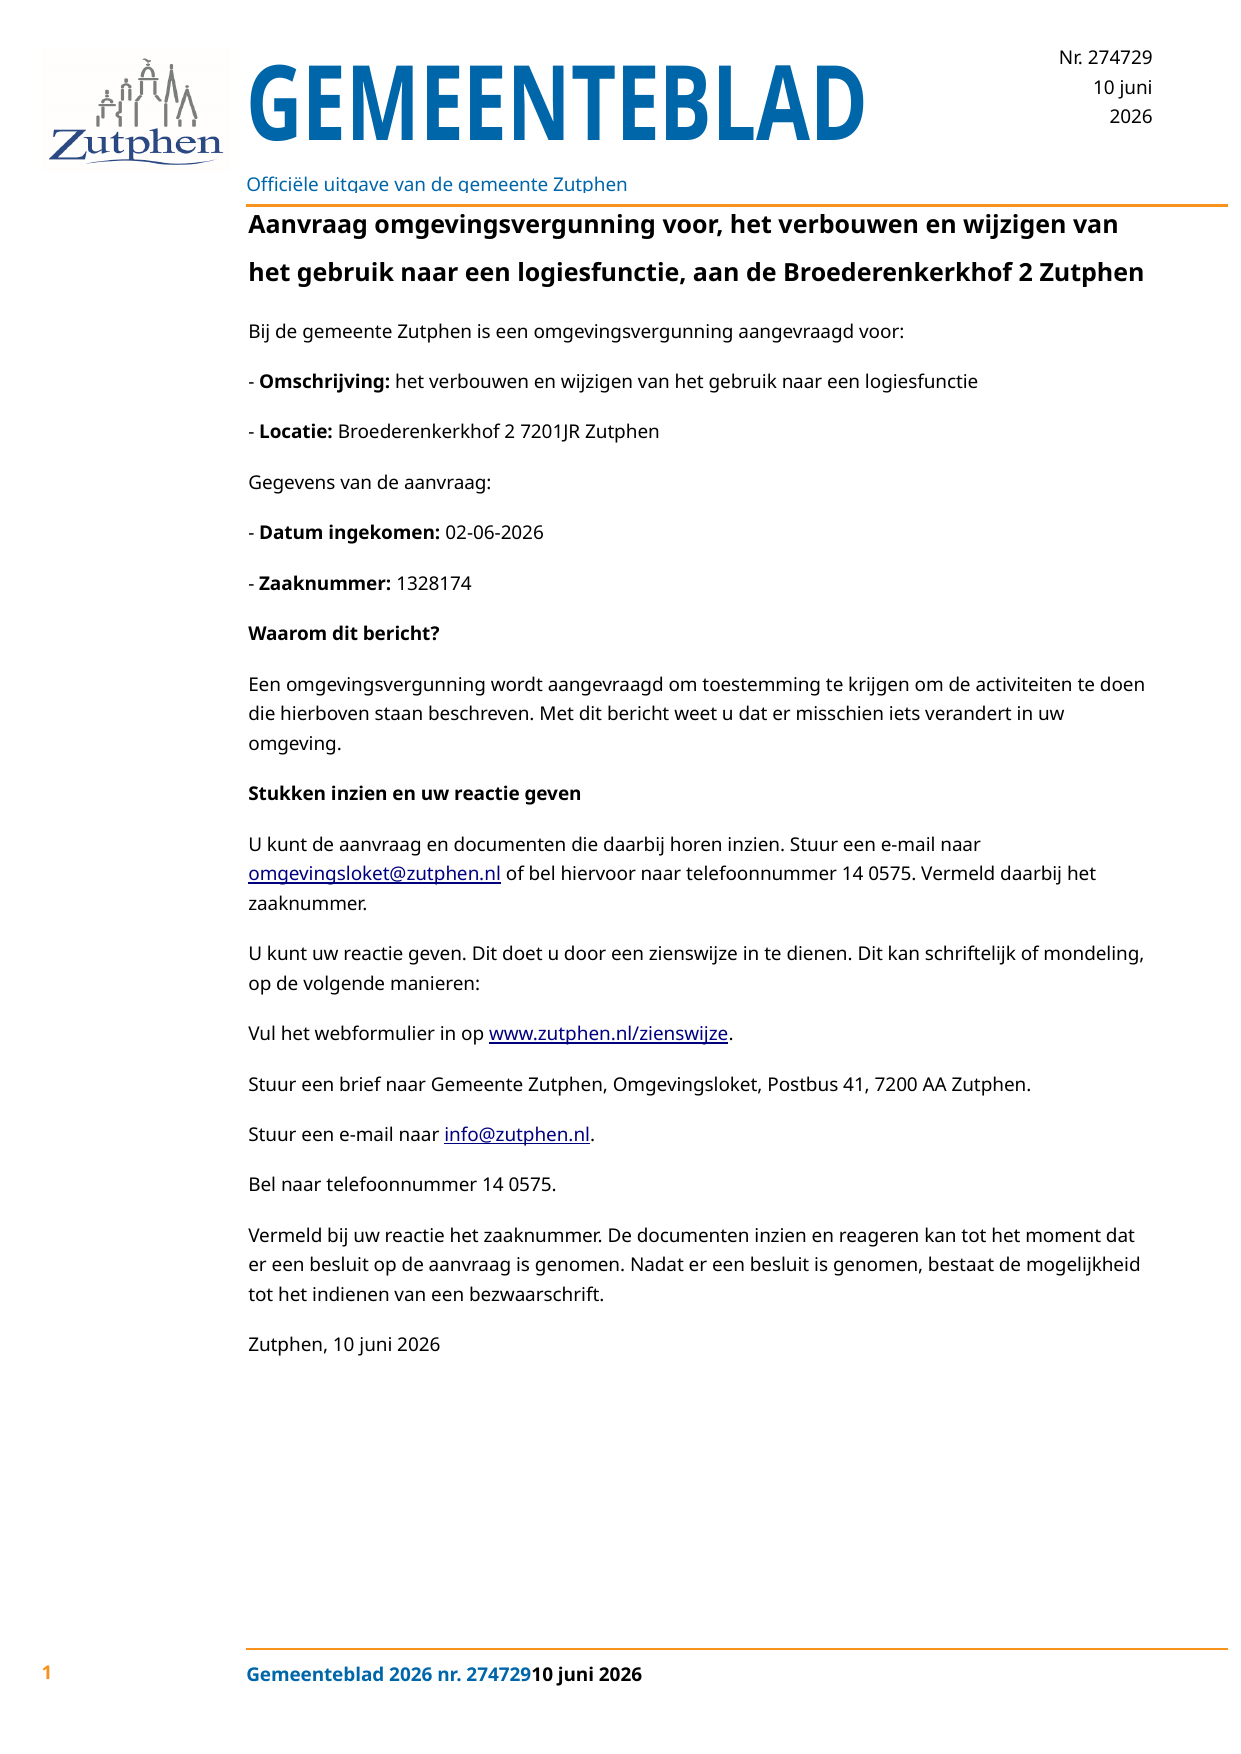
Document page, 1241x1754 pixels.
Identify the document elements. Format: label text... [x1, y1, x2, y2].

text - Omschrijving: het verbouwen en wijzigen van het gebruik naar een logiesfunctie [248, 368, 1152, 394]
text - Zaaknummer: 1328174 [248, 570, 1152, 596]
text Stukken inzien en uw reactie geven [248, 780, 1152, 806]
text Gegevens van de aanvraag: [248, 469, 1152, 495]
text Vermeld bij uw reactie het zaaknummer. De documenten inzien en reageren kan tot het moment dat er een besluit op de aanvraag is genomen. Nadat er een besluit is genomen, bestaat de mogelijkheid tot het indienen van een bezwaarschrift. [248, 1222, 1152, 1307]
text Waarom dit bericht? [248, 620, 1152, 646]
text Stuur een e-mail naar info@zutphen.nl. [248, 1121, 1152, 1147]
text Bel naar telefoonnummer 14 0575. [248, 1172, 1152, 1197]
text - Datum ingekomen: 02-06-2026 [248, 519, 1152, 545]
text Aanvraag omgevingsvergunning voor, het verbouwen en wijzigen van het gebruik naar een logiesfunctie, aan de Broederenkerkhof 2 Zutphen [248, 207, 1152, 288]
text - Locatie: Broederenkerkhof 2 7201JR Zutphen [248, 419, 1152, 444]
text Bij de gemeente Zutphen is een omgevingsvergunning aangevraagd voor: [248, 318, 1152, 344]
text Stuur een brief naar Gemeente Zutphen, Omgevingsloket, Postbus 41, 7200 AA Zutphen. [248, 1071, 1152, 1097]
picture [41, 47, 231, 172]
text Een omgevingsvergunning wordt aangevraagd om toestemming te krijgen om de activiteiten te doen die hierboven staan beschreven. Met dit bericht weet u dat er misschien iets verandert in uw omgeving. [248, 671, 1152, 756]
text U kunt de aanvraag en documenten die daarbij horen inzien. Stuur een e-mail naar omgevingsloket@zutphen.nl of bel hiervoor naar telefoonnummer 14 0575. Vermeld daarbij het zaaknummer. [248, 831, 1152, 916]
text Vul het webformulier in op www.zutphen.nl/zienswijze. [248, 1020, 1152, 1046]
text U kunt uw reactie geven. Dit doet u door een zienswijze in te dienen. Dit kan schriftelijk of mondeling, op de volgende manieren: [248, 940, 1152, 996]
text Zutphen, 10 juni 2026 [248, 1332, 1152, 1357]
